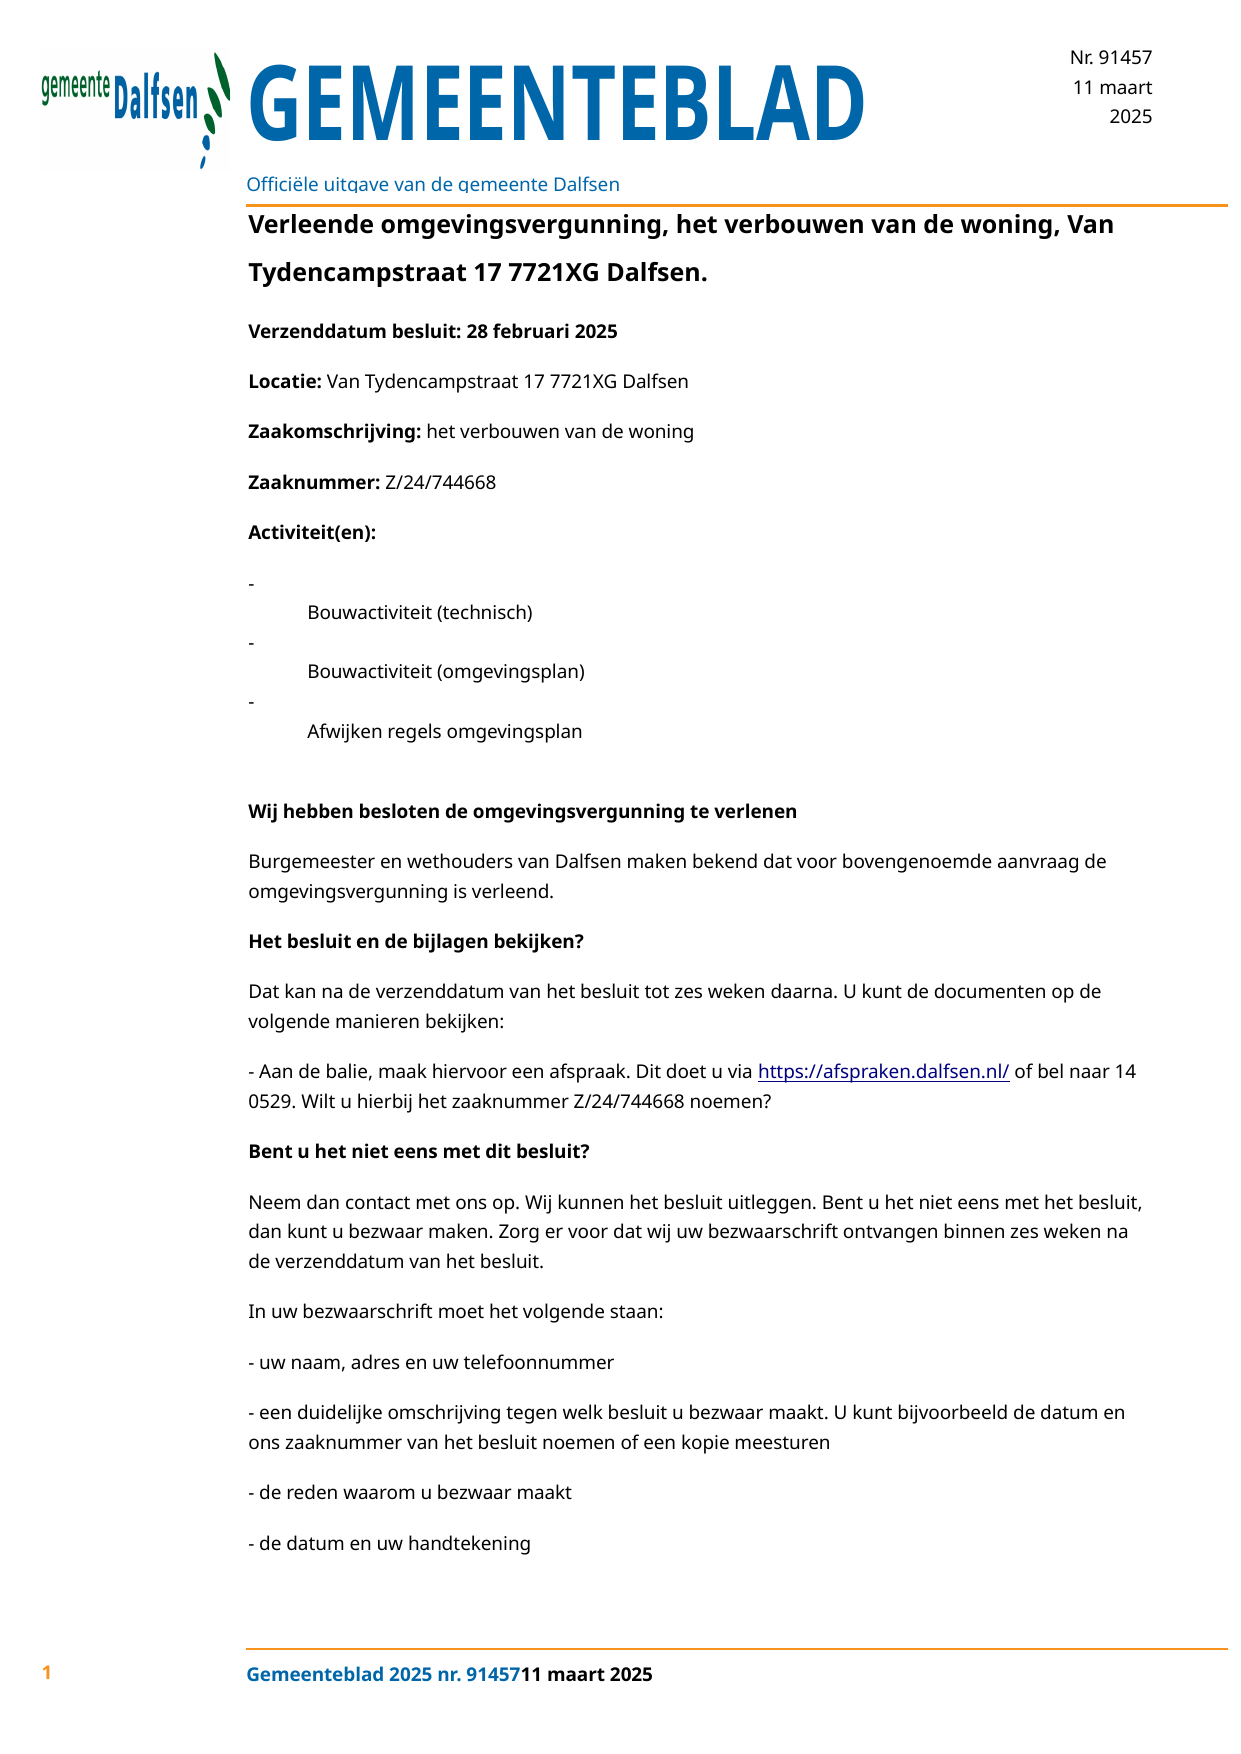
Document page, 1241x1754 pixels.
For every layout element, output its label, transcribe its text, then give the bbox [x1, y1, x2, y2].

text In uw bezwaarschrift moet het volgende staan: [248, 1299, 1152, 1324]
text - de reden waarom u bezwaar maakt [248, 1479, 1152, 1505]
text Zaaknummer: Z/24/744668 [248, 469, 1152, 495]
text Activiteit(en): [248, 519, 1152, 545]
text - uw naam, adres en uw telefoonnummer [248, 1349, 1152, 1375]
list Bouwactiviteit (technisch) [248, 599, 1152, 625]
list Afwijken regels omgevingsplan [248, 718, 1152, 744]
text Neem dan contact met ons op. Wij kunnen het besluit uitleggen. Bent u het niet eens met het besluit, dan kunt u bezwaar maken. Zorg er voor dat wij uw bezwaarschrift ontvangen binnen zes weken na de verzenddatum van het besluit. [248, 1189, 1152, 1274]
text Dat kan na de verzenddatum van het besluit tot zes weken daarna. U kunt de documenten op de volgende manieren bekijken: [248, 979, 1152, 1034]
text Burgemeester en wethouders van Dalfsen maken bekend dat voor bovengenoemde aanvraag de omgevingsvergunning is verleend. [248, 848, 1152, 904]
text Bent u het niet eens met dit besluit? [248, 1139, 1152, 1164]
text Locatie: Van Tydencampstraat 17 7721XG Dalfsen [248, 368, 1152, 394]
picture [41, 47, 231, 172]
text Zaakomschrijving: het verbouwen van de woning [248, 419, 1152, 444]
text - de datum en uw handtekening [248, 1530, 1152, 1556]
text Verleende omgevingsvergunning, het verbouwen van de woning, Van Tydencampstraat 17 7721XG Dalfsen. [248, 207, 1152, 288]
text Wij hebben besloten de omgevingsvergunning te verlenen [248, 798, 1152, 824]
list Bouwactiviteit (omgevingsplan) [248, 659, 1152, 684]
text Het besluit en de bijlagen bekijken? [248, 928, 1152, 954]
text - Aan de balie, maak hiervoor een afspraak. Dit doet u via https://afspraken.dalfsen.nl/ of bel naar 14 0529. Wilt u hierbij het zaaknummer Z/24/744668 noemen? [248, 1059, 1152, 1114]
text Verzenddatum besluit: 28 februari 2025 [248, 318, 1152, 344]
text - een duidelijke omschrijving tegen welk besluit u bezwaar maakt. U kunt bijvoorbeeld de datum en ons zaaknummer van het besluit noemen of een kopie meesturen [248, 1399, 1152, 1455]
